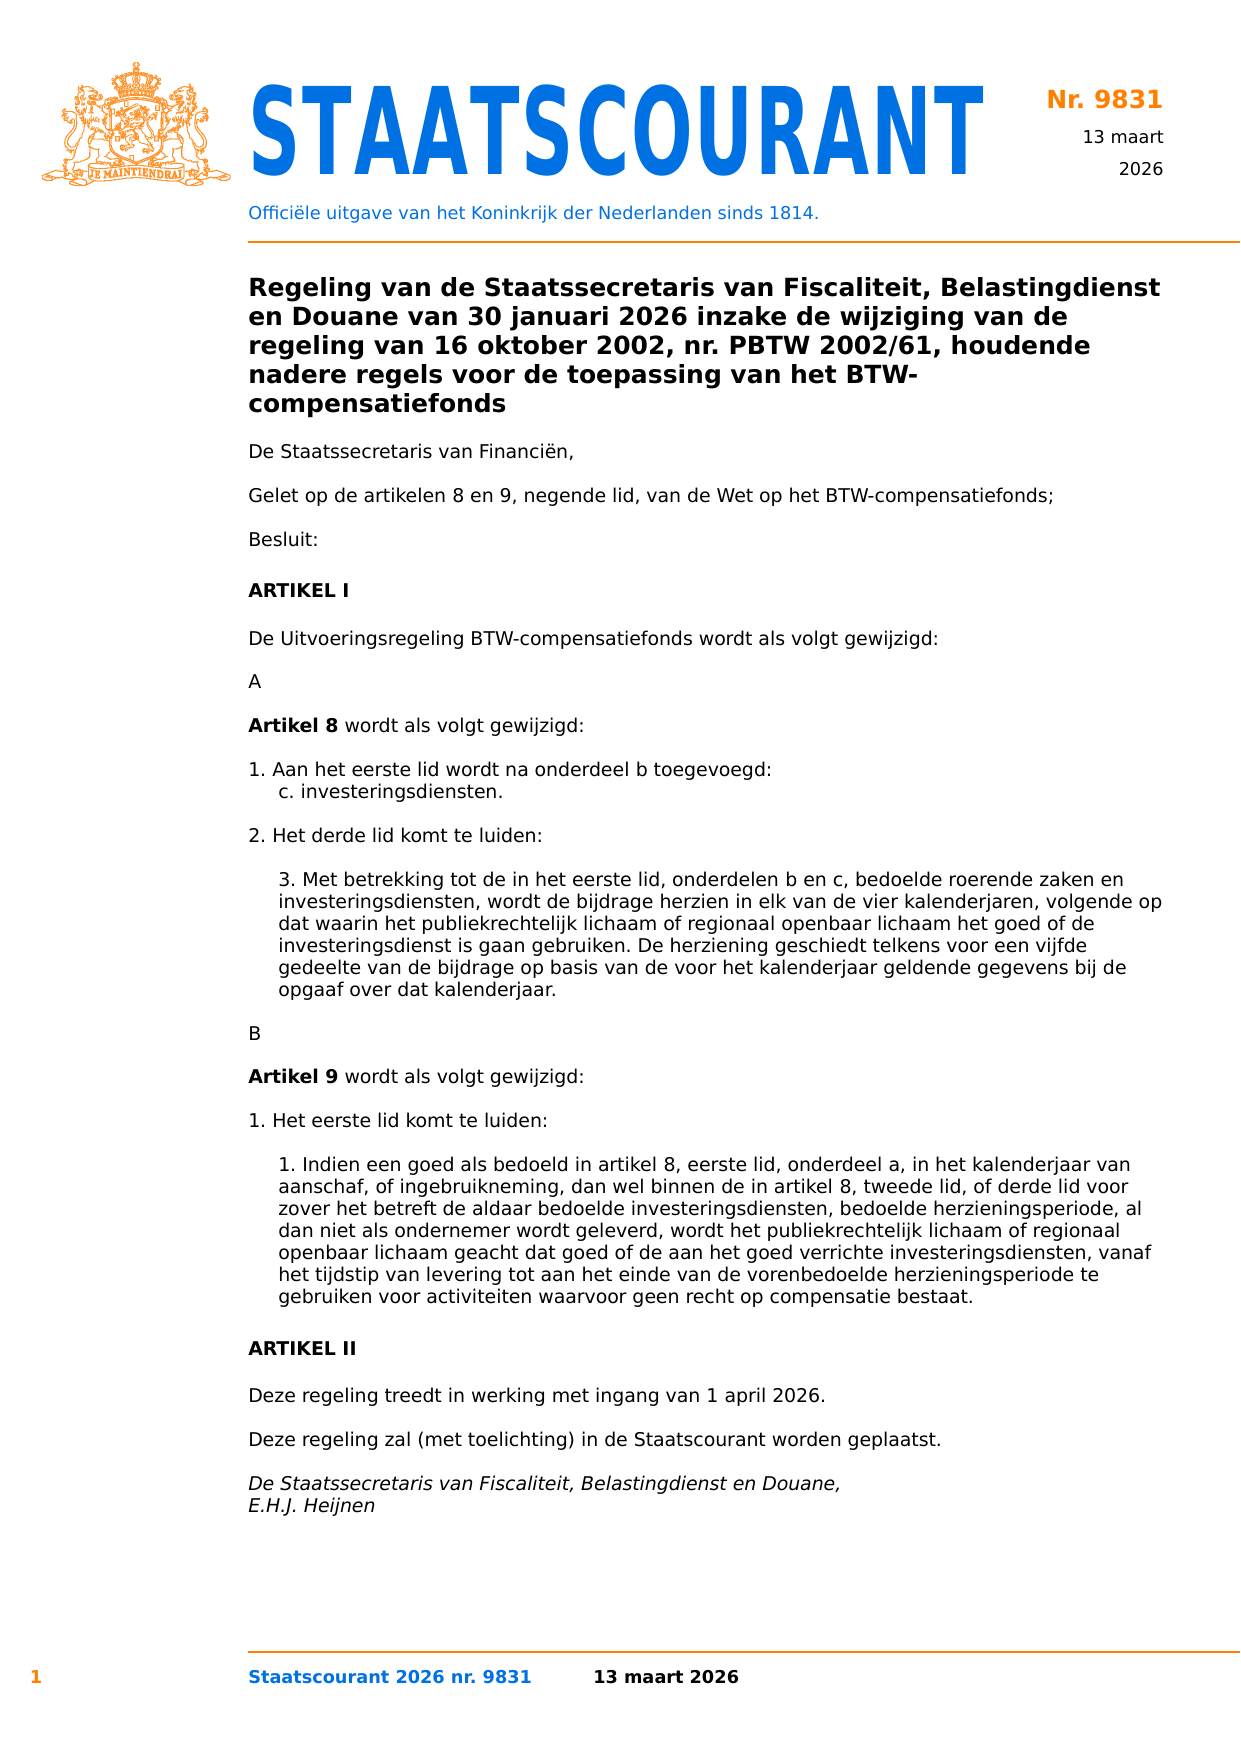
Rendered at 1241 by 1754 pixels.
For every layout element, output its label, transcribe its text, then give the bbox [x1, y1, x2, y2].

table_cell Officiële uitgave van het Koninkrijk der Nederlanden sinds 1814. [248, 203, 1240, 241]
table_header STAATSCOURANT [248, 62, 998, 203]
table_cell 13 maart [998, 121, 1240, 153]
text 1. Aan het eerste lid wordt na onderdeel b toegevoegd: [248, 759, 1163, 781]
table_header Nr. 9831 [998, 62, 1240, 121]
text De Staatssecretaris van Fiscaliteit, Belastingdienst en Douane, E.H.J. Heijnen [248, 1472, 1163, 1516]
text Artikel 9 wordt als volgt gewijzigd: [248, 1066, 1163, 1088]
text Deze regeling treedt in werking met ingang van 1 april 2026. [248, 1385, 1163, 1407]
text De Uitvoeringsregeling BTW-compensatiefonds wordt als volgt gewijzigd: [248, 627, 1163, 649]
text 2. Het derde lid komt te luiden: [248, 825, 1163, 847]
picture [41, 62, 231, 186]
text 1. Het eerste lid komt te luiden: [248, 1110, 1163, 1132]
text Deze regeling zal (met toelichting) in de Staatscourant worden geplaatst. [248, 1429, 1163, 1451]
text Gelet op de artikelen 8 en 9, negende lid, van de Wet op het BTW-compensatiefonds; [248, 484, 1163, 507]
text De Staatssecretaris van Financiën, [248, 441, 1163, 463]
table_header [25, 62, 248, 241]
text Artikel 8 wordt als volgt gewijzigd: [248, 715, 1163, 737]
text Besluit: [248, 528, 1163, 550]
table_cell 2026 [998, 153, 1240, 203]
text 3. Met betrekking tot de in het eerste lid, onderdelen b en c, bedoelde roerende zaken en investeringsdiensten, wordt de bijdrage herzien in elk van de vier kalenderjaren, volgende op dat waarin het publiekrechtelijk lichaam of regionaal openbaar lichaam het goed of de investeringsdienst is gaan gebruiken. De herziening geschiedt telkens voor een vijfde gedeelte van de bijdrage op basis van de voor het kalenderjaar geldende gegevens bij de opgaaf over dat kalenderjaar. [278, 869, 1163, 1001]
subtitle ARTIKEL I [248, 580, 1163, 602]
text B [248, 1022, 1163, 1044]
text 1. Indien een goed als bedoeld in artikel 8, eerste lid, onderdeel a, in het kalenderjaar van aanschaf, of ingebruikneming, dan wel binnen de in artikel 8, tweede lid, of derde lid voor zover het betreft de aldaar bedoelde investeringsdiensten, bedoelde herzieningsperiode, al dan niet als ondernemer wordt geleverd, wordt het publiekrechtelijk lichaam of regionaal openbaar lichaam geacht dat goed of de aan het goed verrichte investeringsdiensten, vanaf het tijdstip van levering tot aan het einde van de vorenbedoelde herzieningsperiode te gebruiken voor activiteiten waarvoor geen recht op compensatie bestaat. [278, 1154, 1163, 1308]
text c. investeringsdiensten. [278, 781, 1163, 803]
text A [248, 671, 1163, 693]
subtitle ARTIKEL II [248, 1338, 1163, 1360]
subtitle Regeling van de Staatssecretaris van Fiscaliteit, Belastingdienst en Douane van 30 januari 2026 inzake de wijziging van de regeling van 16 oktober 2002, nr. PBTW 2002/61, houdende nadere regels voor de toepassing van het BTW-compensatiefonds [248, 273, 1163, 419]
